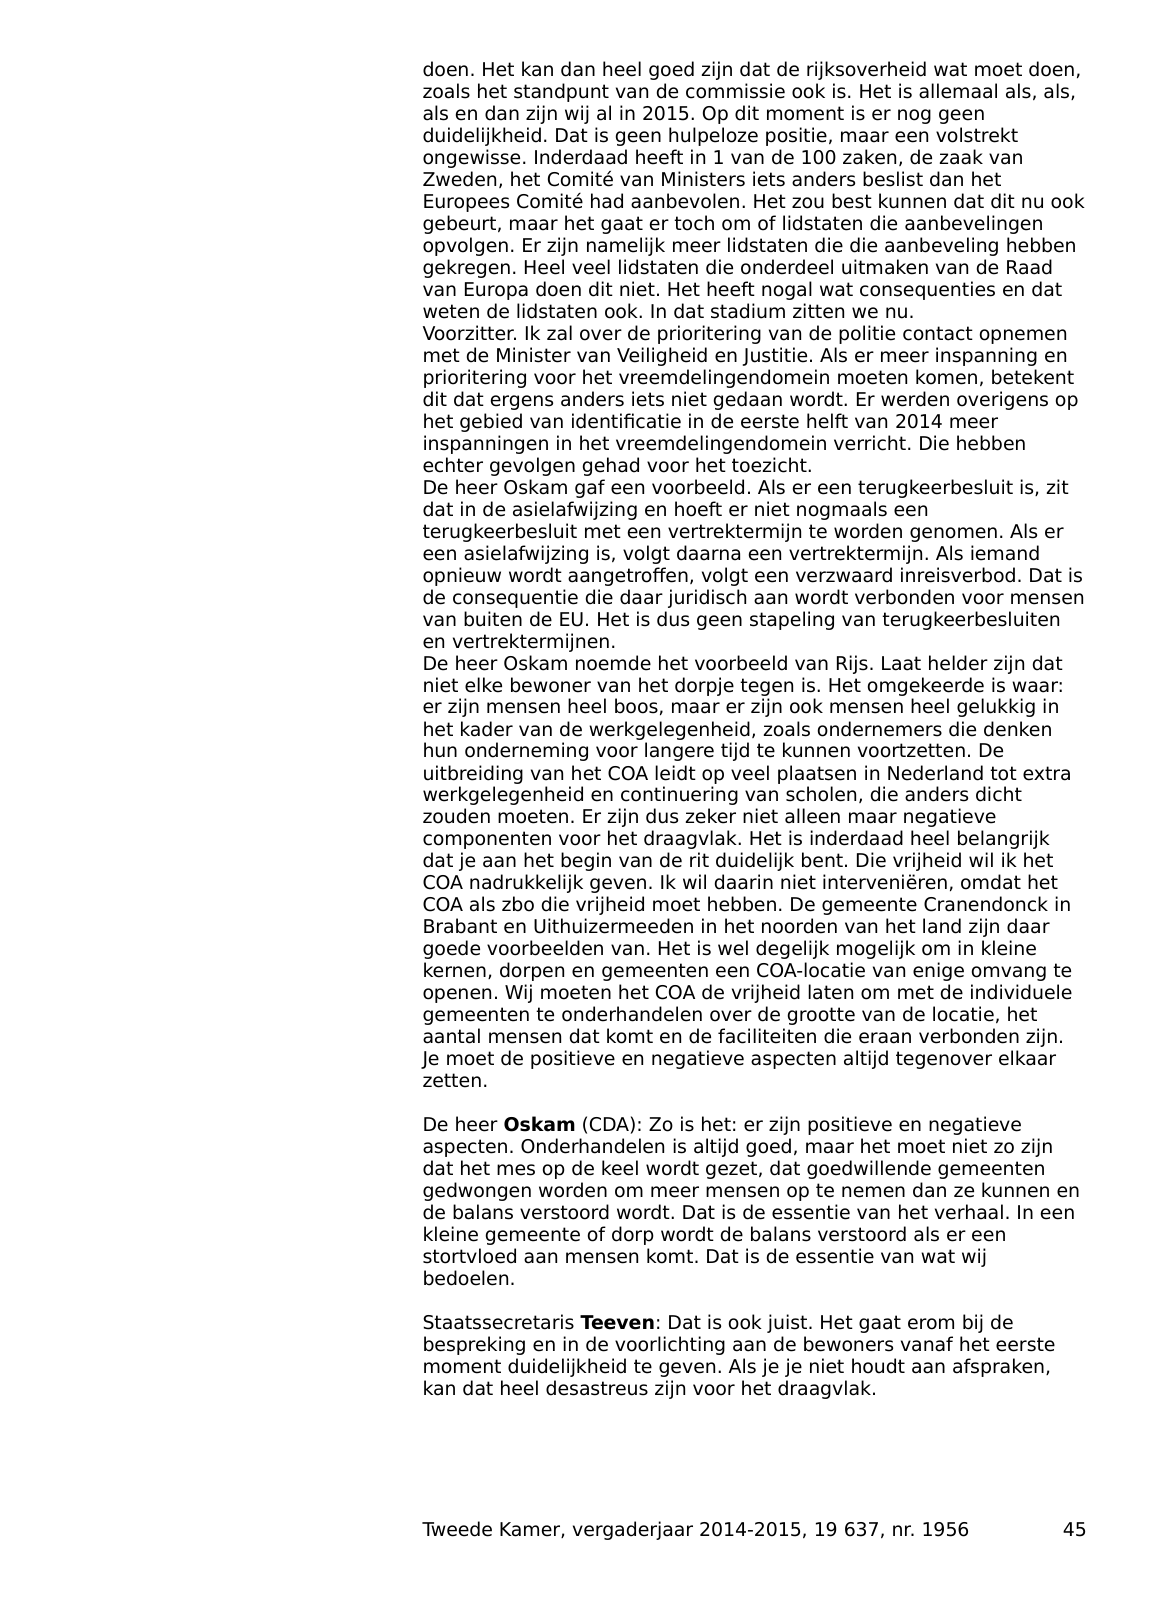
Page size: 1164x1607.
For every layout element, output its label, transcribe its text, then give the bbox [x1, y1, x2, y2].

text De heer Oskam noemde het voorbeeld van Rijs. Laat helder zijn dat niet elke bewoner van het dorpje tegen is. Het omgekeerde is waar: er zijn mensen heel boos, maar er zijn ook mensen heel gelukkig in het kader van de werkgelegenheid, zoals ondernemers die denken hun onderneming voor langere tijd te kunnen voortzetten. De uitbreiding van het COA leidt op veel plaatsen in Nederland tot extra werkgelegenheid en continuering van scholen, die anders dicht zouden moeten. Er zijn dus zeker niet alleen maar negatieve componenten voor het draagvlak. Het is inderdaad heel belangrijk dat je aan het begin van de rit duidelijk bent. Die vrijheid wil ik het COA nadrukkelijk geven. Ik wil daarin niet interveniëren, omdat het COA als zbo die vrijheid moet hebben. De gemeente Cranendonck in Brabant en Uithuizermeeden in het noorden van het land zijn daar goede voorbeelden van. Het is wel degelijk mogelijk om in kleine kernen, dorpen en gemeenten een COA-locatie van enige omvang te openen. Wij moeten het COA de vrijheid laten om met de individuele gemeenten te onderhandelen over de grootte van de locatie, het aantal mensen dat komt en de faciliteiten die eraan verbonden zijn. Je moet de positieve en negatieve aspecten altijd tegenover elkaar zetten. [422, 652, 1087, 1092]
text De heer Oskam gaf een voorbeeld. Als er een terugkeerbesluit is, zit dat in de asielafwijzing en hoeft er niet nogmaals een terugkeerbesluit met een vertrektermijn te worden genomen. Als er een asielafwijzing is, volgt daarna een vertrektermijn. Als iemand opnieuw wordt aangetroffen, volgt een verzwaard inreisverbod. Dat is de consequentie die daar juridisch aan wordt verbonden voor mensen van buiten de EU. Het is dus geen stapeling van terugkeerbesluiten en vertrektermijnen. [422, 477, 1087, 652]
text De heer Oskam (CDA): Zo is het: er zijn positieve en negatieve aspecten. Onderhandelen is altijd goed, maar het moet niet zo zijn dat het mes op de keel wordt gezet, dat goedwillende gemeenten gedwongen worden om meer mensen op te nemen dan ze kunnen en de balans verstoord wordt. Dat is de essentie van het verhaal. In een kleine gemeente of dorp wordt de balans verstoord als er een stortvloed aan mensen komt. Dat is de essentie van wat wij bedoelen. [422, 1114, 1087, 1290]
text doen. Het kan dan heel goed zijn dat de rijksoverheid wat moet doen, zoals het standpunt van de commissie ook is. Het is allemaal als, als, als en dan zijn wij al in 2015. Op dit moment is er nog geen duidelijkheid. Dat is geen hulpeloze positie, maar een volstrekt ongewisse. Inderdaad heeft in 1 van de 100 zaken, de zaak van Zweden, het Comité van Ministers iets anders beslist dan het Europees Comité had aanbevolen. Het zou best kunnen dat dit nu ook gebeurt, maar het gaat er toch om of lidstaten die aanbevelingen opvolgen. Er zijn namelijk meer lidstaten die die aanbeveling hebben gekregen. Heel veel lidstaten die onderdeel uitmaken van de Raad van Europa doen dit niet. Het heeft nogal wat consequenties en dat weten de lidstaten ook. In dat stadium zitten we nu. [422, 59, 1087, 323]
text Staatssecretaris Teeven: Dat is ook juist. Het gaat erom bij de bespreking en in de voorlichting aan de bewoners vanaf het eerste moment duidelijkheid te geven. Als je je niet houdt aan afspraken, kan dat heel desastreus zijn voor het draagvlak. [422, 1312, 1087, 1400]
text Voorzitter. Ik zal over de prioritering van de politie contact opnemen met de Minister van Veiligheid en Justitie. Als er meer inspanning en prioritering voor het vreemdelingendomein moeten komen, betekent dit dat ergens anders iets niet gedaan wordt. Er werden overigens op het gebied van identificatie in de eerste helft van 2014 meer inspanningen in het vreemdelingendomein verricht. Die hebben echter gevolgen gehad voor het toezicht. [422, 323, 1087, 477]
